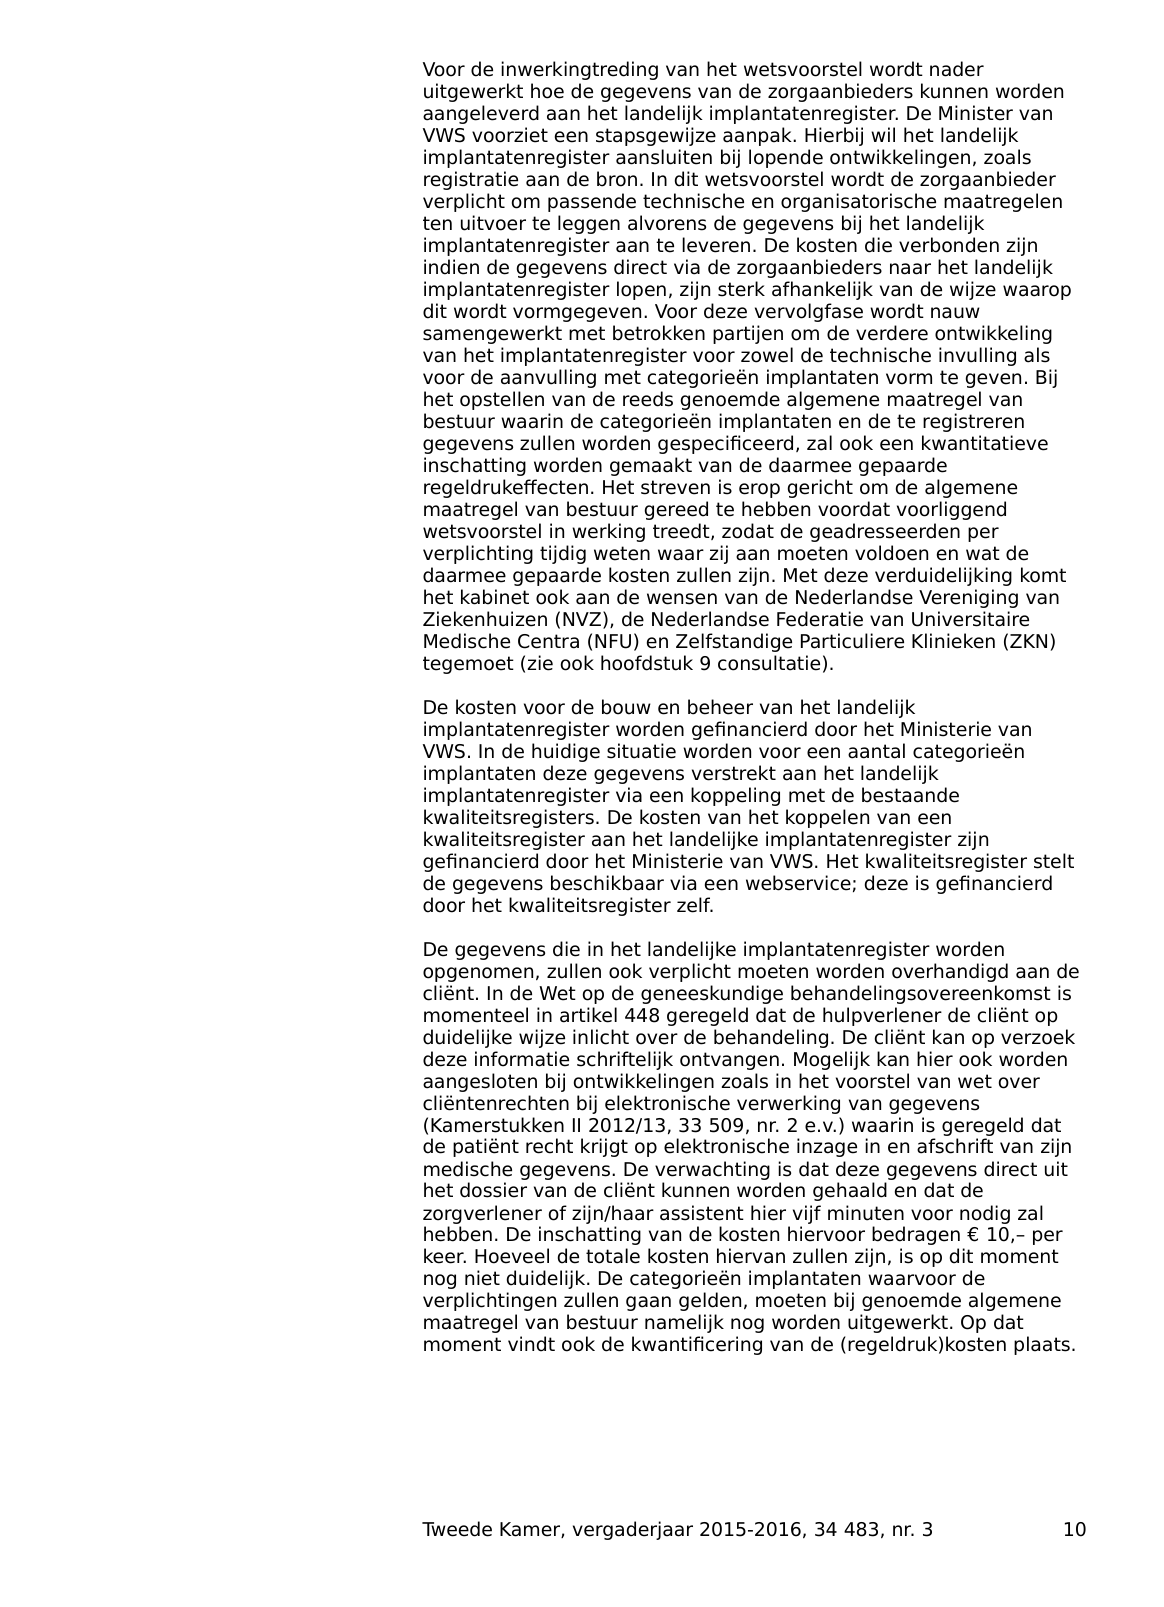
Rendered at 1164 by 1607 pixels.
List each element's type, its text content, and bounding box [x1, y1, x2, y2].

text De gegevens die in het landelijke implantatenregister worden opgenomen, zullen ook verplicht moeten worden overhandigd aan de cliënt. In de Wet op de geneeskundige behandelingsovereenkomst is momenteel in artikel 448 geregeld dat de hulpverlener de cliënt op duidelijke wijze inlicht over de behandeling. De cliënt kan op verzoek deze informatie schriftelijk ontvangen. Mogelijk kan hier ook worden aangesloten bij ontwikkelingen zoals in het voorstel van wet over cliëntenrechten bij elektronische verwerking van gegevens (Kamerstukken II 2012/13, 33 509, nr. 2 e.v.) waarin is geregeld dat de patiënt recht krijgt op elektronische inzage in en afschrift van zijn medische gegevens. De verwachting is dat deze gegevens direct uit het dossier van de cliënt kunnen worden gehaald en dat de zorgverlener of zijn/haar assistent hier vijf minuten voor nodig zal hebben. De inschatting van de kosten hiervoor bedragen € 10,– per keer. Hoeveel de totale kosten hiervan zullen zijn, is op dit moment nog niet duidelijk. De categorieën implantaten waarvoor de verplichtingen zullen gaan gelden, moeten bij genoemde algemene maatregel van bestuur namelijk nog worden uitgewerkt. Op dat moment vindt ook de kwantificering van de (regeldruk)kosten plaats. [422, 939, 1087, 1356]
text De kosten voor de bouw en beheer van het landelijk implantatenregister worden gefinancierd door het Ministerie van VWS. In de huidige situatie worden voor een aantal categorieën implantaten deze gegevens verstrekt aan het landelijk implantatenregister via een koppeling met de bestaande kwaliteitsregisters. De kosten van het koppelen van een kwaliteitsregister aan het landelijke implantatenregister zijn gefinancierd door het Ministerie van VWS. Het kwaliteitsregister stelt de gegevens beschikbaar via een webservice; deze is gefinancierd door het kwaliteitsregister zelf. [422, 697, 1087, 916]
text Voor de inwerkingtreding van het wetsvoorstel wordt nader uitgewerkt hoe de gegevens van de zorgaanbieders kunnen worden aangeleverd aan het landelijk implantatenregister. De Minister van VWS voorziet een stapsgewijze aanpak. Hierbij wil het landelijk implantatenregister aansluiten bij lopende ontwikkelingen, zoals registratie aan de bron. In dit wetsvoorstel wordt de zorgaanbieder verplicht om passende technische en organisatorische maatregelen ten uitvoer te leggen alvorens de gegevens bij het landelijk implantatenregister aan te leveren. De kosten die verbonden zijn indien de gegevens direct via de zorgaanbieders naar het landelijk implantatenregister lopen, zijn sterk afhankelijk van de wijze waarop dit wordt vormgegeven. Voor deze vervolgfase wordt nauw samengewerkt met betrokken partijen om de verdere ontwikkeling van het implantatenregister voor zowel de technische invulling als voor de aanvulling met categorieën implantaten vorm te geven. Bij het opstellen van de reeds genoemde algemene maatregel van bestuur waarin de categorieën implantaten en de te registreren gegevens zullen worden gespecificeerd, zal ook een kwantitatieve inschatting worden gemaakt van de daarmee gepaarde regeldrukeffecten. Het streven is erop gericht om de algemene maatregel van bestuur gereed te hebben voordat voorliggend wetsvoorstel in werking treedt, zodat de geadresseerden per verplichting tijdig weten waar zij aan moeten voldoen en wat de daarmee gepaarde kosten zullen zijn. Met deze verduidelijking komt het kabinet ook aan de wensen van de Nederlandse Vereniging van Ziekenhuizen (NVZ), de Nederlandse Federatie van Universitaire Medische Centra (NFU) en Zelfstandige Particuliere Klinieken (ZKN) tegemoet (zie ook hoofdstuk 9 consultatie). [422, 59, 1087, 674]
